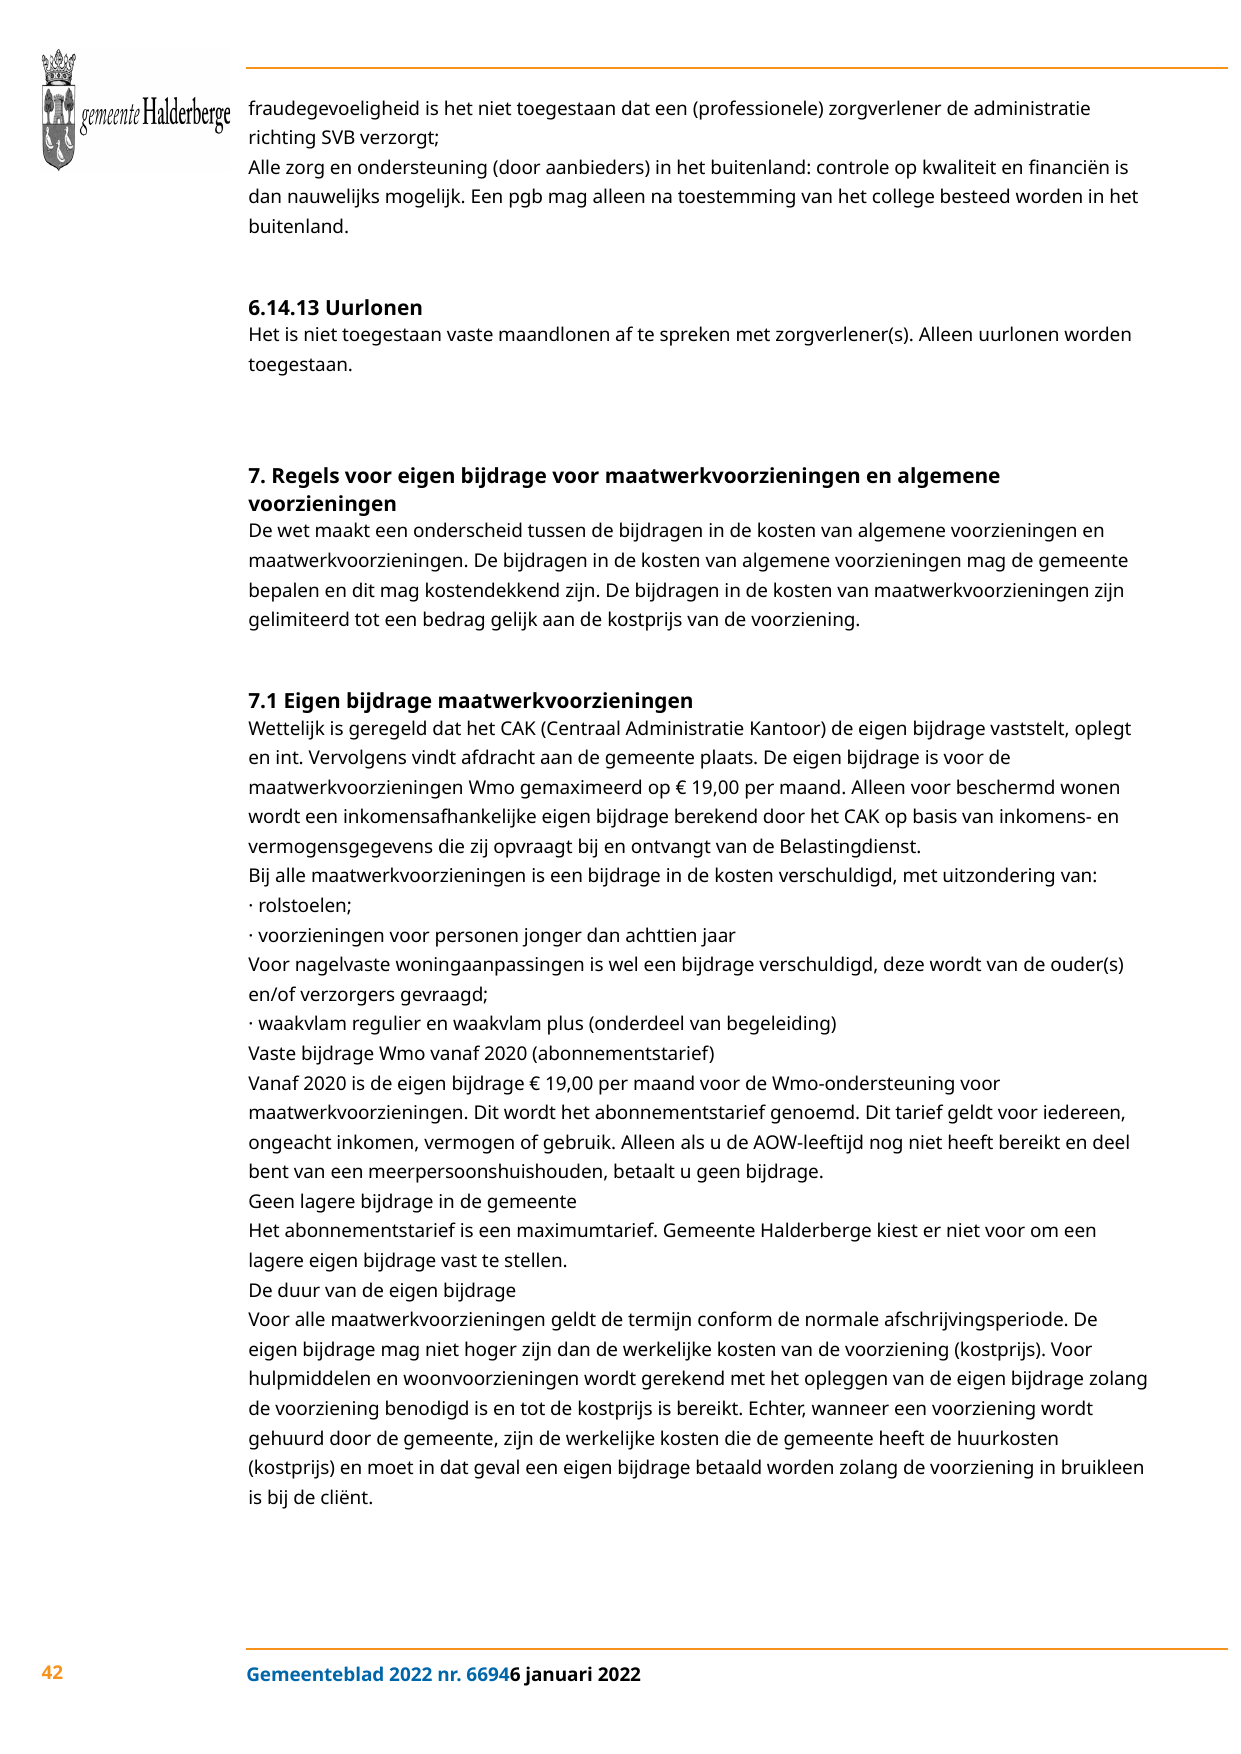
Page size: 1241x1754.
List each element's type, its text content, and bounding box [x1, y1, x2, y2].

text Wettelijk is geregeld dat het CAK (Centraal Administratie Kantoor) de eigen bijdrage vaststelt, oplegt en int. Vervolgens vindt afdracht aan de gemeente plaats. De eigen bijdrage is voor de maatwerkvoorzieningen Wmo gemaximeerd op € 19,00 per maand. Alleen voor beschermd wonen wordt een inkomensafhankelijke eigen bijdrage berekend door het CAK op basis van inkomens- en vermogensgegevens die zij opvraagt bij en ontvangt van de Belastingdienst. [248, 715, 1152, 859]
text · voorzieningen voor personen jonger dan achttien jaar [248, 922, 1152, 948]
picture [41, 47, 231, 172]
text Voor alle maatwerkvoorzieningen geldt de termijn conform de normale afschrijvingsperiode. De eigen bijdrage mag niet hoger zijn dan de werkelijke kosten van de voorziening (kostprijs). Voor hulpmiddelen en woonvoorzieningen wordt gerekend met het opleggen van de eigen bijdrage zolang de voorziening benodigd is en tot de kostprijs is bereikt. Echter, wanneer een voorziening wordt gehuurd door de gemeente, zijn de werkelijke kosten die de gemeente heeft de huurkosten [248, 1306, 1152, 1451]
text Het abonnementstarief is een maximumtarief. Gemeente Halderberge kiest er niet voor om een lagere eigen bijdrage vast te stellen. [248, 1218, 1152, 1273]
text · waakvlam regulier en waakvlam plus (onderdeel van begeleiding) [248, 1011, 1152, 1036]
text 6.14.13 Uurlonen [248, 293, 1152, 322]
text 7.1 Eigen bijdrage maatwerkvoorzieningen [248, 686, 1152, 715]
text Geen lagere bijdrage in de gemeente [248, 1188, 1152, 1214]
text De wet maakt een onderscheid tussen de bijdragen in de kosten van algemene voorzieningen en maatwerkvoorzieningen. De bijdragen in de kosten van algemene voorzieningen mag de gemeente bepalen en dit mag kostendekkend zijn. De bijdragen in de kosten van maatwerkvoorzieningen zijn gelimiteerd tot een bedrag gelijk aan de kostprijs van de voorziening. [248, 518, 1152, 632]
text Vaste bijdrage Wmo vanaf 2020 (abonnementstarief) [248, 1040, 1152, 1066]
text Vanaf 2020 is de eigen bijdrage € 19,00 per maand voor de Wmo-ondersteuning voor maatwerkvoorzieningen. Dit wordt het abonnementstarief genoemd. Dit tarief geldt voor iedereen, ongeacht inkomen, vermogen of gebruik. Alleen als u de AOW-leeftijd nog niet heeft bereikt en deel bent van een meerpersoonshuishouden, betaalt u geen bijdrage. [248, 1070, 1152, 1184]
text 7. Regels voor eigen bijdrage voor maatwerkvoorzieningen en algemene voorzieningen [248, 461, 1152, 518]
text (kostprijs) en moet in dat geval een eigen bijdrage betaald worden zolang de voorziening in bruikleen is bij de cliënt. [248, 1454, 1152, 1510]
text Bij alle maatwerkvoorzieningen is een bijdrage in de kosten verschuldigd, met uitzondering van: [248, 863, 1152, 888]
text Voor nagelvaste woningaanpassingen is wel een bijdrage verschuldigd, deze wordt van de ouder(s) en/of verzorgers gevraagd; [248, 951, 1152, 1007]
text · rolstoelen; [248, 892, 1152, 918]
text Het is niet toegestaan vaste maandlonen af te spreken met zorgverlener(s). Alleen uurlonen worden toegestaan. [248, 322, 1152, 377]
text fraudegevoeligheid is het niet toegestaan dat een (professionele) zorgverlener de administratie richting SVB verzorgt; [248, 95, 1152, 150]
text Alle zorg en ondersteuning (door aanbieders) in het buitenland: controle op kwaliteit en financiën is dan nauwelijks mogelijk. Een pgb mag alleen na toestemming van het college besteed worden in het buitenland. [248, 154, 1152, 239]
text De duur van de eigen bijdrage [248, 1277, 1152, 1303]
